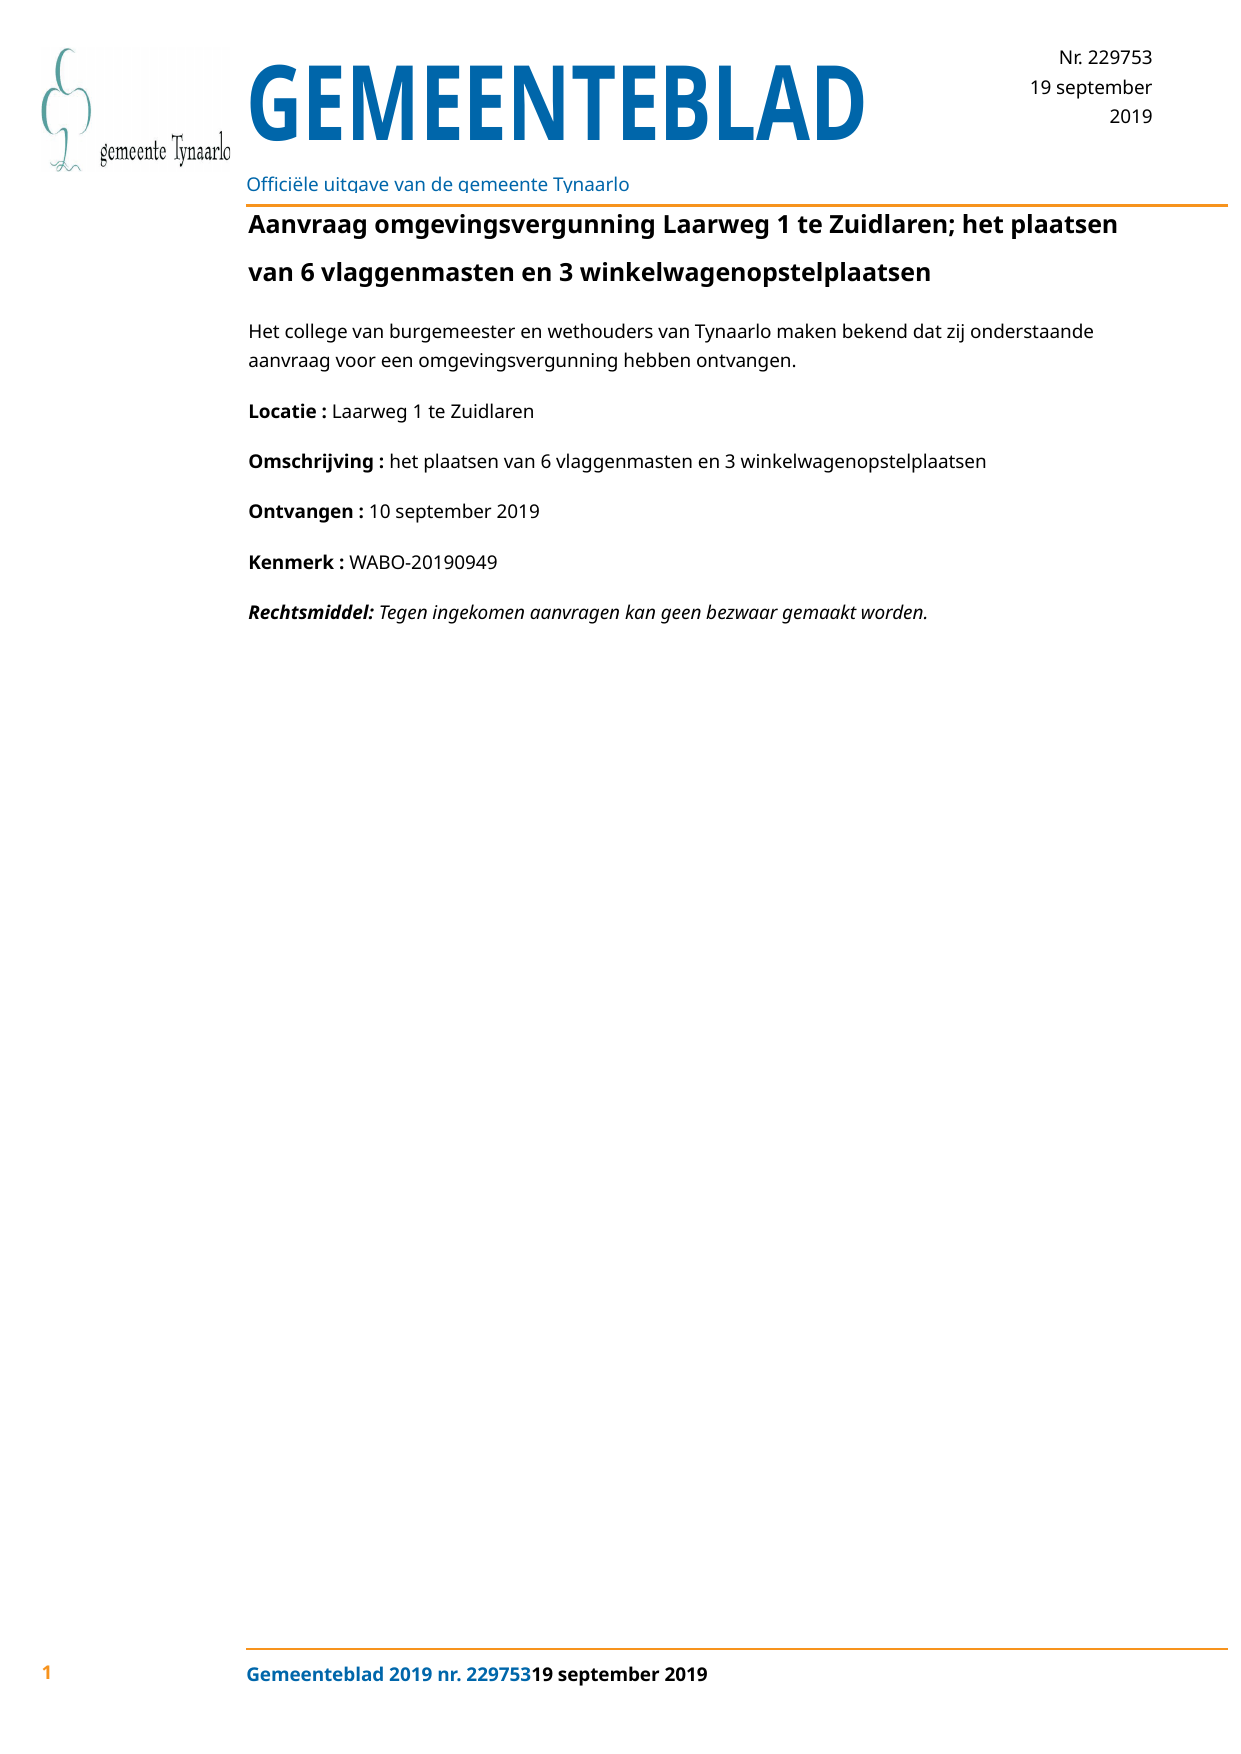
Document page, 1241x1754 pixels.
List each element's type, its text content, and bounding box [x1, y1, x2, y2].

text Aanvraag omgevingsvergunning Laarweg 1 te Zuidlaren; het plaatsen van 6 vlaggenmasten en 3 winkelwagenopstelplaatsen [248, 207, 1152, 288]
text Het college van burgemeester en wethouders van Tynaarlo maken bekend dat zij onderstaande aanvraag voor een omgevingsvergunning hebben ontvangen. [248, 318, 1152, 373]
picture [41, 47, 231, 172]
text Locatie : Laarweg 1 te Zuidlaren [248, 398, 1152, 424]
text Kenmerk : WABO-20190949 [248, 549, 1152, 575]
text Rechtsmiddel: Tegen ingekomen aanvragen kan geen bezwaar gemaakt worden. [248, 599, 1152, 625]
text Ontvangen : 10 september 2019 [248, 499, 1152, 524]
text Omschrijving : het plaatsen van 6 vlaggenmasten en 3 winkelwagenopstelplaatsen [248, 448, 1152, 474]
